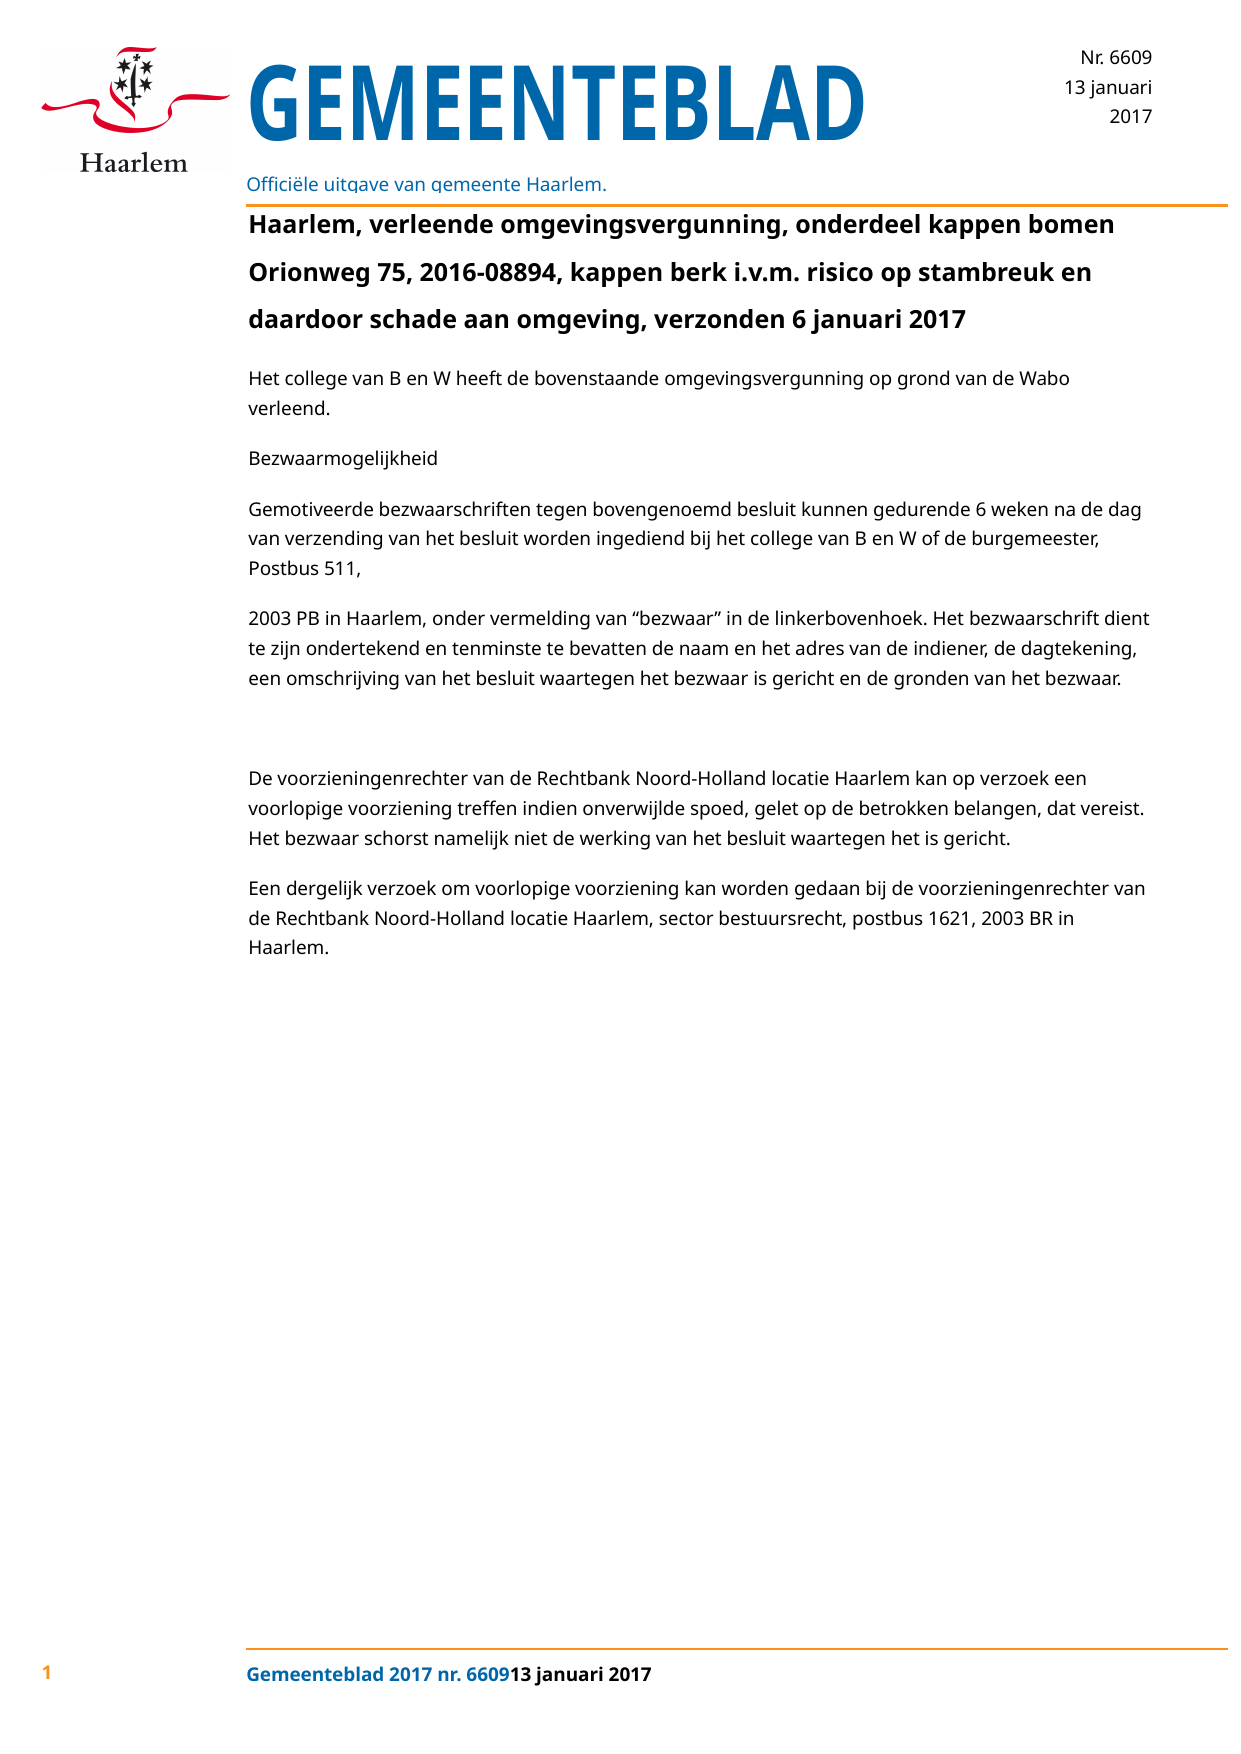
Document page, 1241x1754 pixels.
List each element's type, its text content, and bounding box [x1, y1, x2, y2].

text Bezwaarmogelijkheid [248, 446, 1152, 471]
text Het college van B en W heeft de bovenstaande omgevingsvergunning op grond van de Wabo verleend. [248, 366, 1152, 421]
text Gemotiveerde bezwaarschriften tegen bovengenoemd besluit kunnen gedurende 6 weken na de dag van verzending van het besluit worden ingediend bij het college van B en W of de burgemeester, Postbus 511, [248, 496, 1152, 581]
picture [41, 47, 231, 172]
text De voorzieningenrechter van de Rechtbank Noord-Holland locatie Haarlem kan op verzoek een voorlopige voorziening treffen indien onverwijlde spoed, gelet op de betrokken belangen, dat vereist. Het bezwaar schorst namelijk niet de werking van het besluit waartegen het is gericht. [248, 766, 1152, 850]
text Haarlem, verleende omgevingsvergunning, onderdeel kappen bomen Orionweg 75, 2016-08894, kappen berk i.v.m. risico op stambreuk en daardoor schade aan omgeving, verzonden 6 januari 2017 [248, 207, 1152, 336]
text Een dergelijk verzoek om voorlopige voorziening kan worden gedaan bij de voorzieningenrechter van de Rechtbank Noord-Holland locatie Haarlem, sector bestuursrecht, postbus 1621, 2003 BR in Haarlem. [248, 875, 1152, 960]
text 2003 PB in Haarlem, onder vermelding van “bezwaar” in de linkerbovenhoek. Het bezwaarschrift dient te zijn ondertekend en tenminste te bevatten de naam en het adres van de indiener, de dagtekening, een omschrijving van het besluit waartegen het bezwaar is gericht en de gronden van het bezwaar. [248, 606, 1152, 690]
